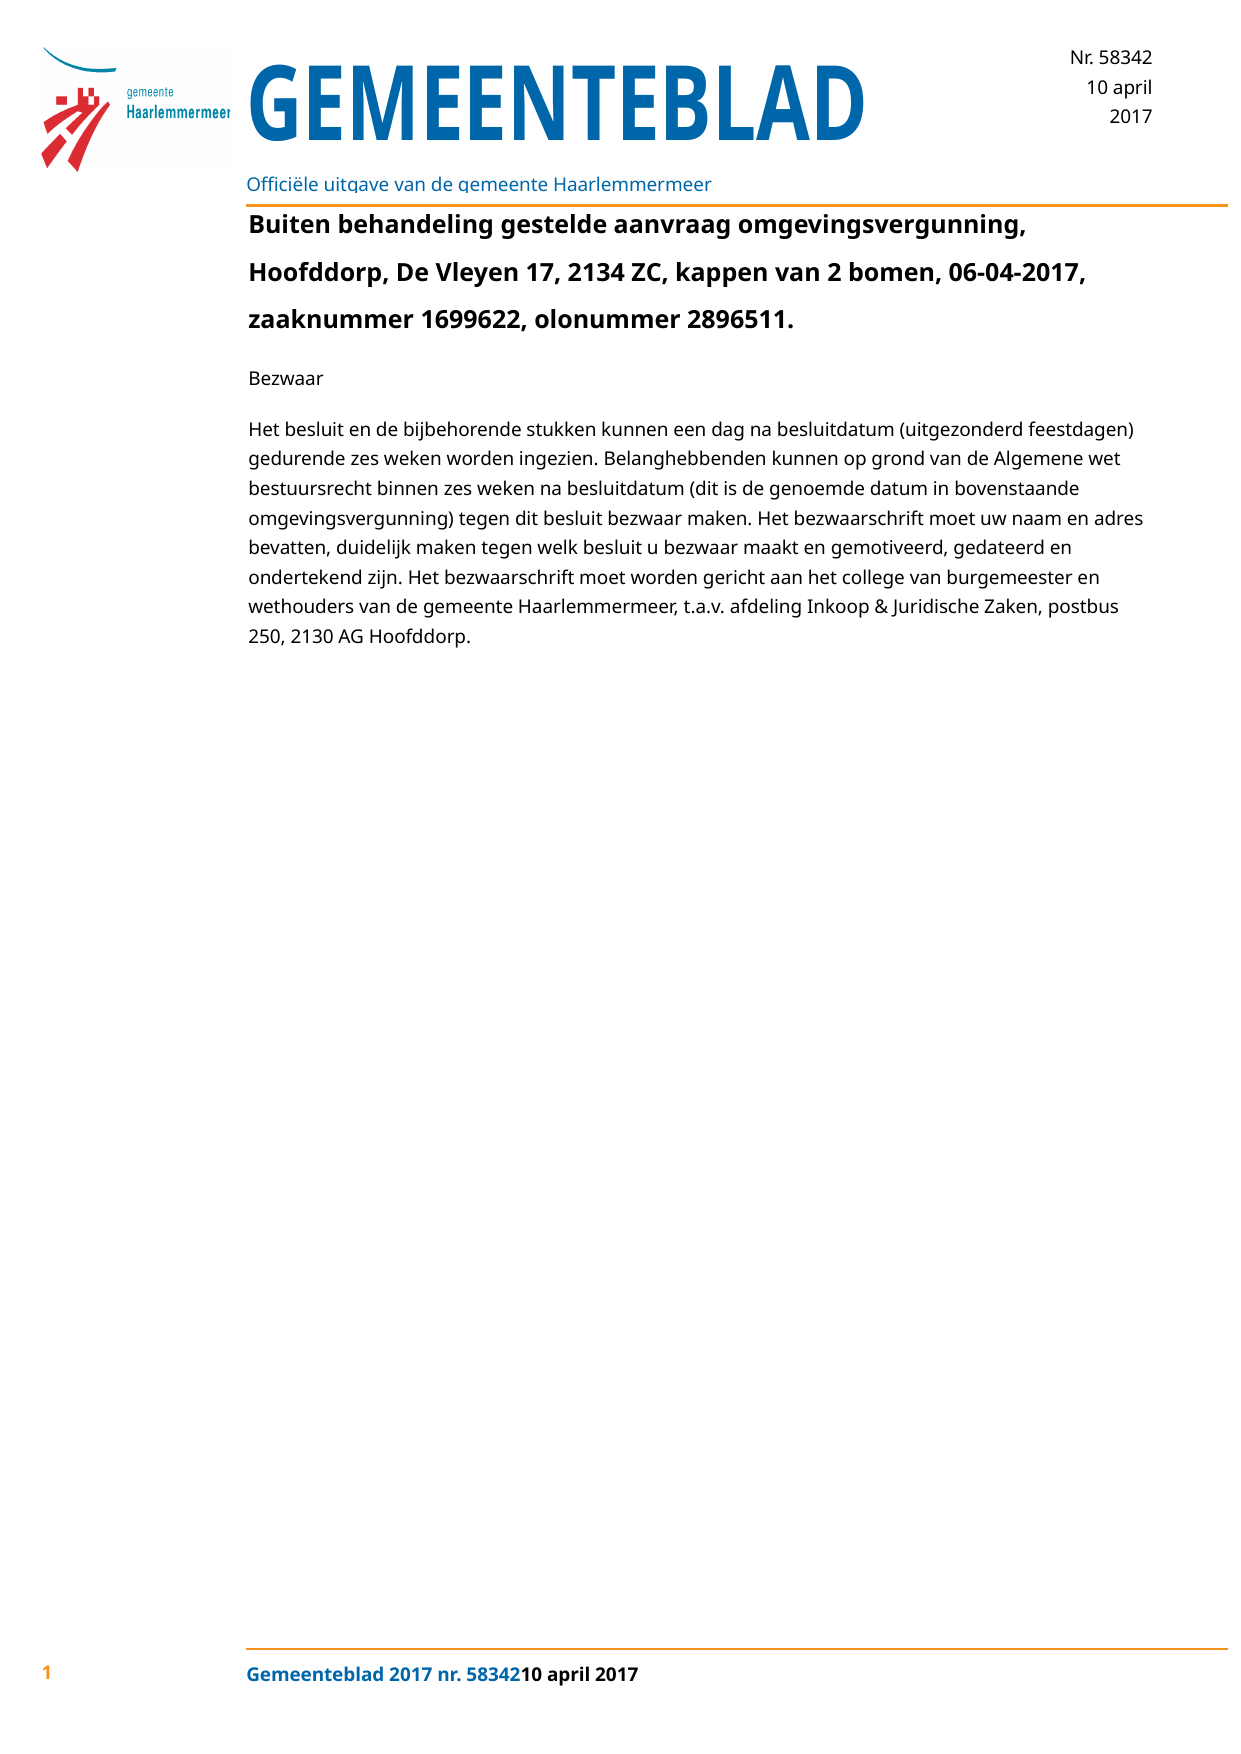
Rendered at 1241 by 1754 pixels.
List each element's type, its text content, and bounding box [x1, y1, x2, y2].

text Het besluit en de bijbehorende stukken kunnen een dag na besluitdatum (uitgezonderd feestdagen) gedurende zes weken worden ingezien. Belanghebbenden kunnen op grond van de Algemene wet bestuursrecht binnen zes weken na besluitdatum (dit is de genoemde datum in bovenstaande omgevingsvergunning) tegen dit besluit bezwaar maken. Het bezwaarschrift moet uw naam en adres bevatten, duidelijk maken tegen welk besluit u bezwaar maakt en gemotiveerd, gedateerd en ondertekend zijn. Het bezwaarschrift moet worden gericht aan het college van burgemeester en wethouders van de gemeente Haarlemmermeer, t.a.v. afdeling Inkoop & Juridische Zaken, postbus 250, 2130 AG Hoofddorp. [248, 416, 1152, 649]
text Bezwaar [248, 366, 1152, 391]
picture [41, 47, 231, 172]
text Buiten behandeling gestelde aanvraag omgevingsvergunning, Hoofddorp, De Vleyen 17, 2134 ZC, kappen van 2 bomen, 06-04-2017, zaaknummer 1699622, olonummer 2896511. [248, 207, 1152, 336]
